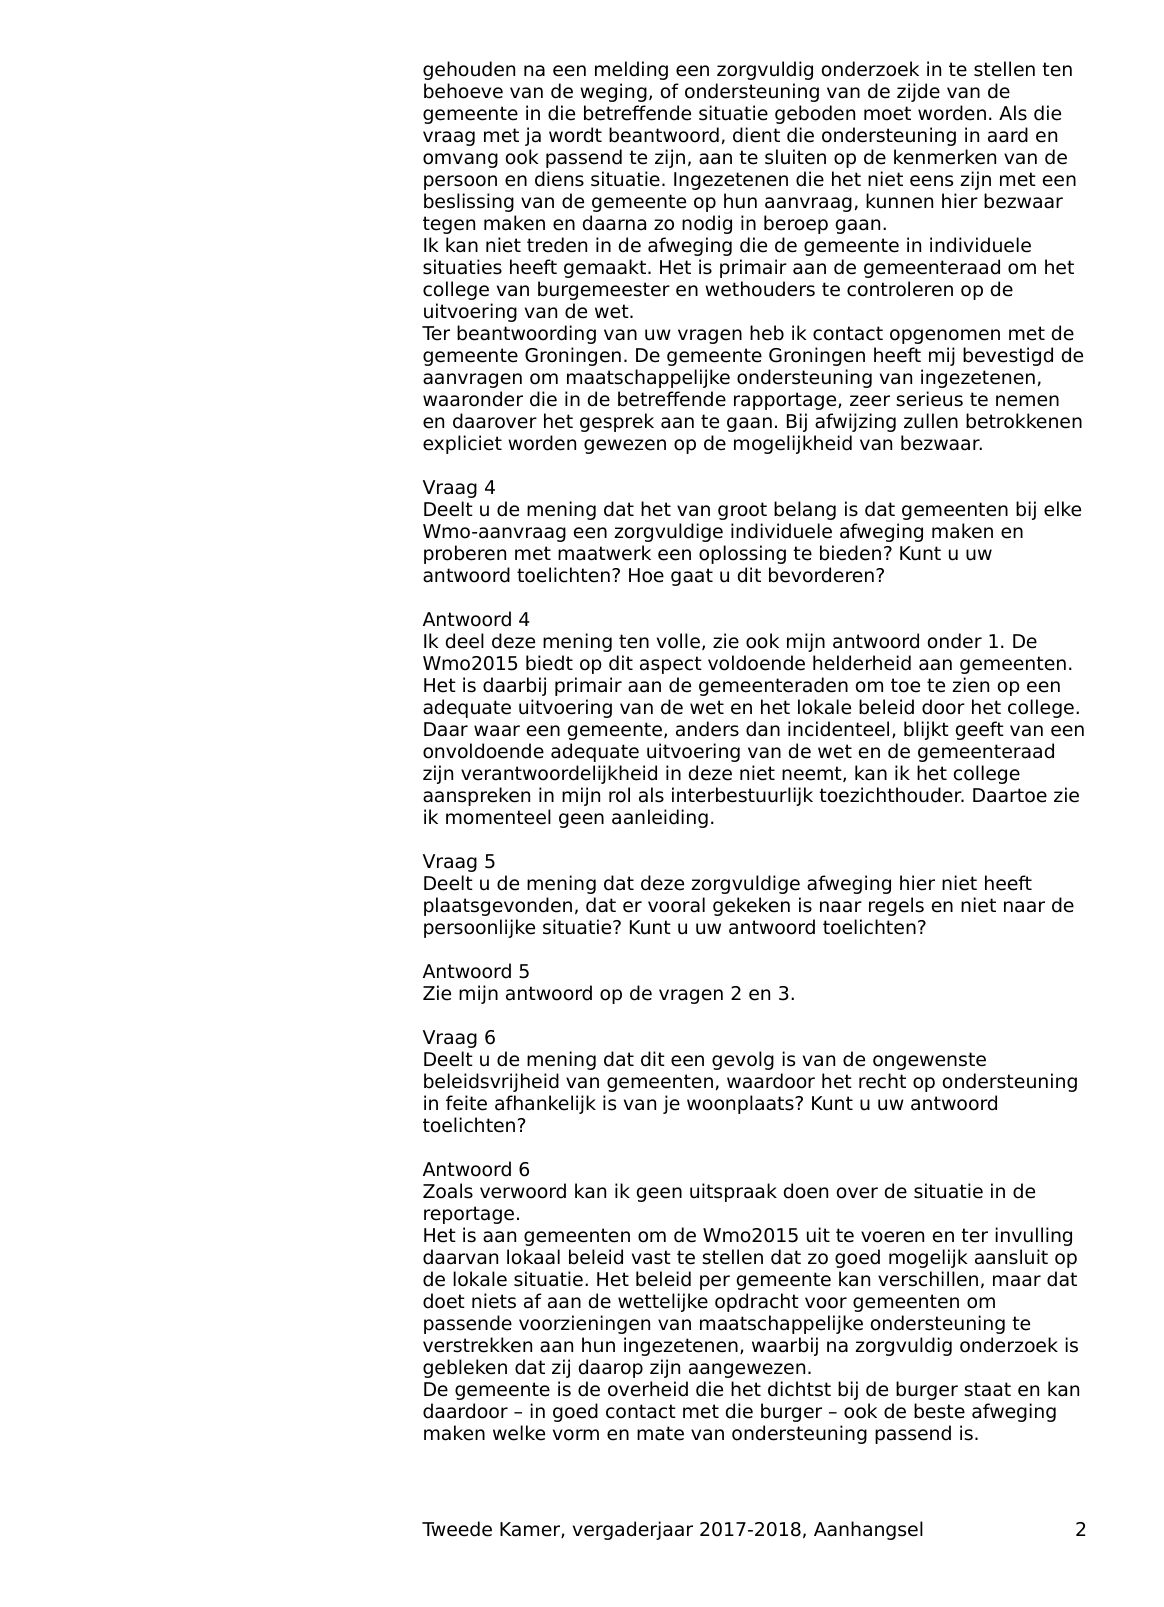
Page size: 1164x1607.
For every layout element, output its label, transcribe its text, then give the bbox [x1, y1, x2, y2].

text gehouden na een melding een zorgvuldig onderzoek in te stellen ten behoeve van de weging, of ondersteuning van de zijde van de gemeente in die betreffende situatie geboden moet worden. Als die vraag met ja wordt beantwoord, dient die ondersteuning in aard en omvang ook passend te zijn, aan te sluiten op de kenmerken van de persoon en diens situatie. Ingezetenen die het niet eens zijn met een beslissing van de gemeente op hun aanvraag, kunnen hier bezwaar tegen maken en daarna zo nodig in beroep gaan. [422, 59, 1087, 235]
text De gemeente is de overheid die het dichtst bij de burger staat en kan daardoor – in goed contact met die burger – ook de beste afweging maken welke vorm en mate van ondersteuning passend is. [422, 1379, 1087, 1445]
text Het is aan gemeenten om de Wmo2015 uit te voeren en ter invulling daarvan lokaal beleid vast te stellen dat zo goed mogelijk aansluit op de lokale situatie. Het beleid per gemeente kan verschillen, maar dat doet niets af aan de wettelijke opdracht voor gemeenten om passende voorzieningen van maatschappelijke ondersteuning te verstrekken aan hun ingezetenen, waarbij na zorgvuldig onderzoek is gebleken dat zij daarop zijn aangewezen. [422, 1225, 1087, 1379]
text Zie mijn antwoord op de vragen 2 en 3. [422, 983, 1087, 1005]
text Deelt u de mening dat deze zorgvuldige afweging hier niet heeft plaatsgevonden, dat er vooral gekeken is naar regels en niet naar de persoonlijke situatie? Kunt u uw antwoord toelichten? [422, 873, 1087, 939]
text Ter beantwoording van uw vragen heb ik contact opgenomen met de gemeente Groningen. De gemeente Groningen heeft mij bevestigd de aanvragen om maatschappelijke ondersteuning van ingezetenen, waaronder die in de betreffende rapportage, zeer serieus te nemen en daarover het gesprek aan te gaan. Bij afwijzing zullen betrokkenen expliciet worden gewezen op de mogelijkheid van bezwaar. [422, 323, 1087, 455]
text Antwoord 4 [422, 609, 1087, 631]
text Vraag 6 [422, 1027, 1087, 1049]
text Antwoord 6 [422, 1159, 1087, 1181]
text Ik kan niet treden in de afweging die de gemeente in individuele situaties heeft gemaakt. Het is primair aan de gemeenteraad om het college van burgemeester en wethouders te controleren op de uitvoering van de wet. [422, 235, 1087, 323]
text Deelt u de mening dat dit een gevolg is van de ongewenste beleidsvrijheid van gemeenten, waardoor het recht op ondersteuning in feite afhankelijk is van je woonplaats? Kunt u uw antwoord toelichten? [422, 1049, 1087, 1137]
text Zoals verwoord kan ik geen uitspraak doen over de situatie in de reportage. [422, 1181, 1087, 1225]
text Vraag 4 [422, 477, 1087, 499]
text Deelt u de mening dat het van groot belang is dat gemeenten bij elke Wmo-aanvraag een zorgvuldige individuele afweging maken en proberen met maatwerk een oplossing te bieden? Kunt u uw antwoord toelichten? Hoe gaat u dit bevorderen? [422, 499, 1087, 587]
text Ik deel deze mening ten volle, zie ook mijn antwoord onder 1. De Wmo2015 biedt op dit aspect voldoende helderheid aan gemeenten. Het is daarbij primair aan de gemeenteraden om toe te zien op een adequate uitvoering van de wet en het lokale beleid door het college. Daar waar een gemeente, anders dan incidenteel, blijkt geeft van een onvoldoende adequate uitvoering van de wet en de gemeenteraad zijn verantwoordelijkheid in deze niet neemt, kan ik het college aanspreken in mijn rol als interbestuurlijk toezichthouder. Daartoe zie ik momenteel geen aanleiding. [422, 631, 1087, 829]
text Vraag 5 [422, 851, 1087, 873]
text Antwoord 5 [422, 961, 1087, 983]
